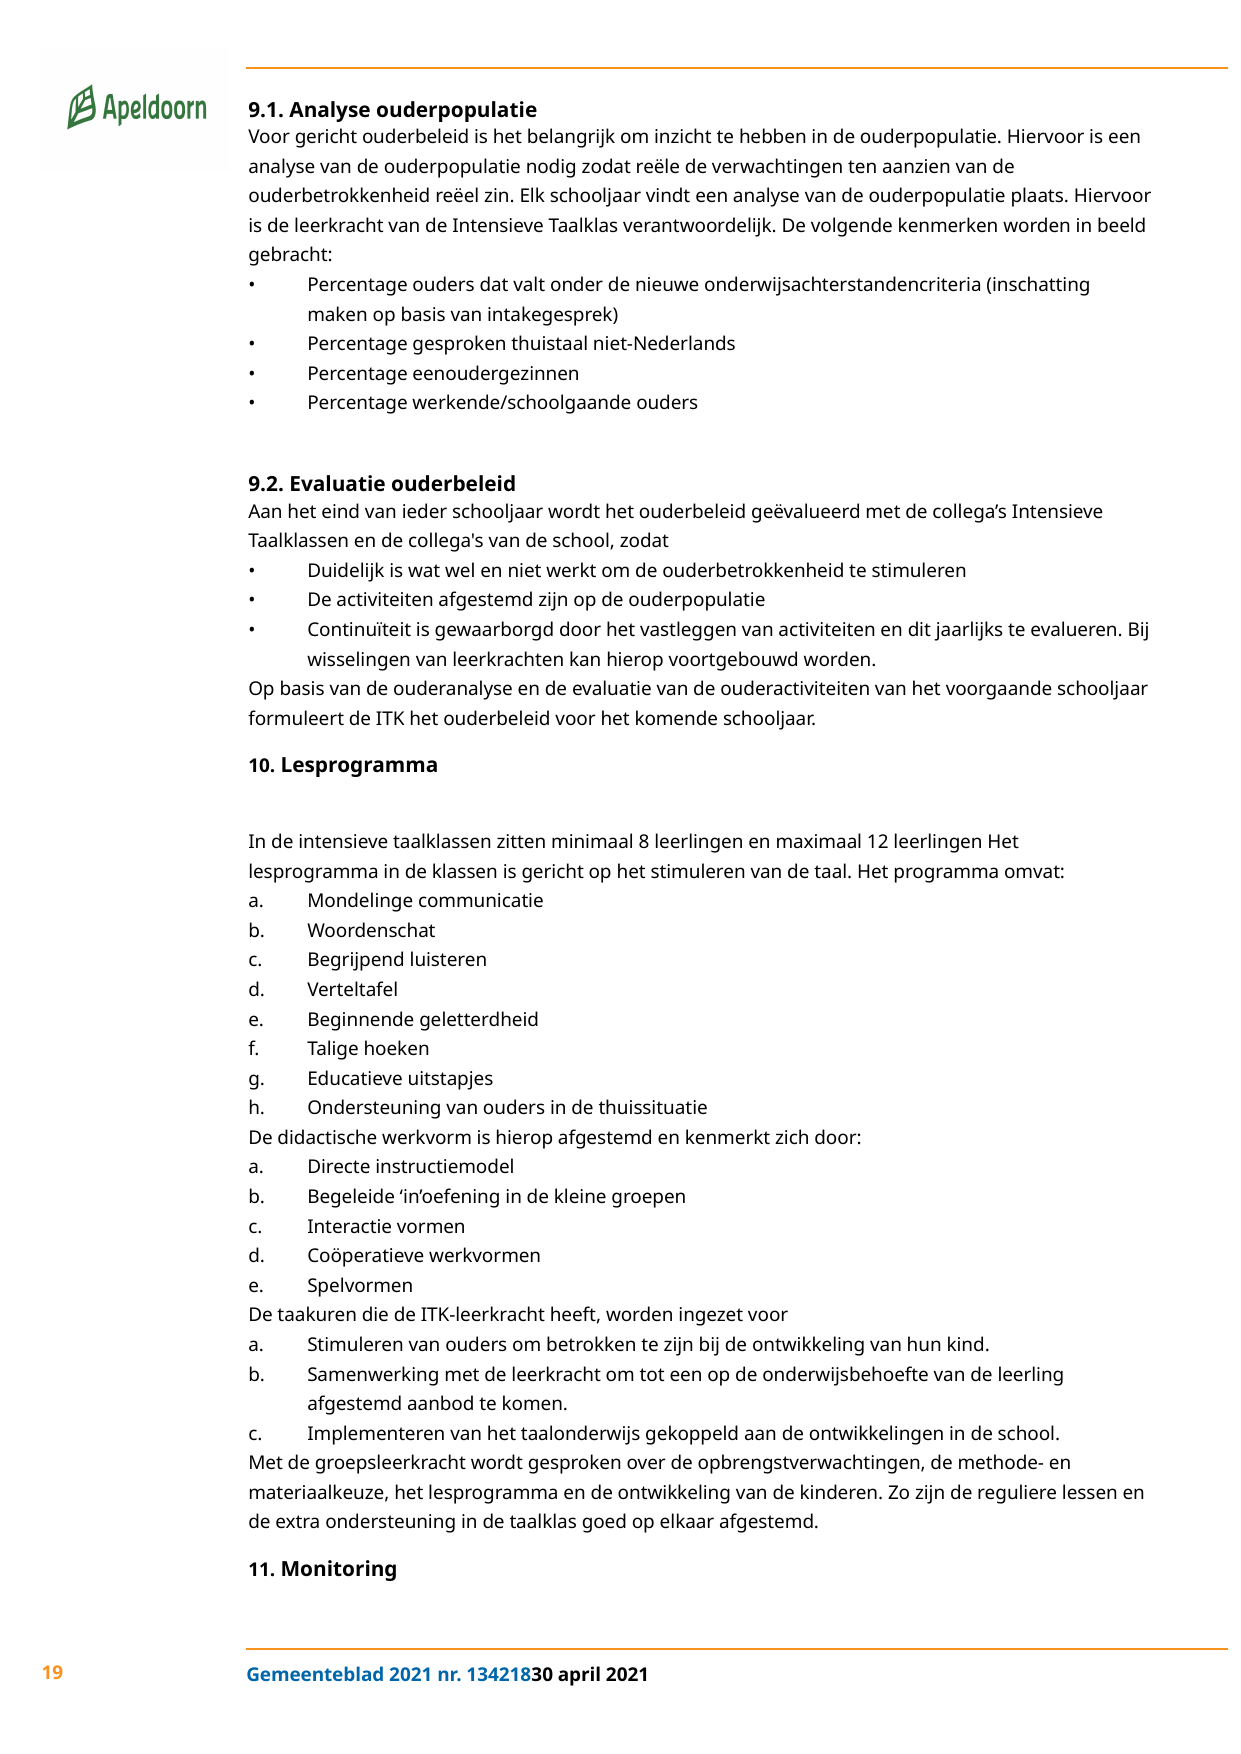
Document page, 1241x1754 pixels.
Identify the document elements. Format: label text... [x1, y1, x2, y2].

list Implementeren van het taalonderwijs gekoppeld aan de ontwikkelingen in de school. [248, 1420, 1152, 1446]
text 11. Monitoring [248, 1554, 1152, 1583]
text Aan het eind van ieder schooljaar wordt het ouderbeleid geëvalueerd met de collega’s Intensieve Taalklassen en de collega's van de school, zodat [248, 498, 1152, 553]
list Educatieve uitstapjes [248, 1065, 1152, 1091]
list De activiteiten afgestemd zijn op de ouderpopulatie [248, 587, 1152, 612]
list Stimuleren van ouders om betrokken te zijn bij de ontwikkeling van hun kind. [248, 1331, 1152, 1357]
list Coöperatieve werkvormen [248, 1242, 1152, 1268]
text De didactische werkvorm is hierop afgestemd en kenmerkt zich door: [248, 1124, 1152, 1150]
list Spelvormen [248, 1272, 1152, 1298]
list Ondersteuning van ouders in de thuissituatie [248, 1094, 1152, 1120]
text 9.1. Analyse ouderpopulatie [248, 95, 1152, 123]
list Percentage werkende/schoolgaande ouders [248, 389, 1152, 415]
picture [41, 47, 231, 172]
text 10. Lesprogramma [248, 751, 1152, 779]
list Interactie vormen [248, 1213, 1152, 1239]
list Directe instructiemodel [248, 1154, 1152, 1179]
text In de intensieve taalklassen zitten minimaal 8 leerlingen en maximaal 12 leerlingen Het lesprogramma in de klassen is gericht op het stimuleren van de taal. Het programma omvat: [248, 828, 1152, 884]
list Continuïteit is gewaarborgd door het vastleggen van activiteiten en dit jaarlijks te evalueren. Bij wisselingen van leerkrachten kan hierop voortgebouwd worden. [248, 616, 1152, 672]
text 9.2. Evaluatie ouderbeleid [248, 469, 1152, 498]
list Duidelijk is wat wel en niet werkt om de ouderbetrokkenheid te stimuleren [248, 557, 1152, 583]
text De taakuren die de ITK-leerkracht heeft, worden ingezet voor [248, 1302, 1152, 1327]
text Op basis van de ouderanalyse en de evaluatie van de ouderactiviteiten van het voorgaande schooljaar formuleert de ITK het ouderbeleid voor het komende schooljaar. [248, 675, 1152, 731]
list Talige hoeken [248, 1035, 1152, 1061]
list Percentage ouders dat valt onder de nieuwe onderwijsachterstandencriteria (inschatting maken op basis van intakegesprek) [248, 271, 1152, 326]
list Begrijpend luisteren [248, 947, 1152, 972]
list Verteltafel [248, 976, 1152, 1002]
text Met de groepsleerkracht wordt gesproken over de opbrengstverwachtingen, de methode- en materiaalkeuze, het lesprogramma en de ontwikkeling van de kinderen. Zo zijn de reguliere lessen en de extra ondersteuning in de taalklas goed op elkaar afgestemd. [248, 1449, 1152, 1534]
list Woordenschat [248, 917, 1152, 943]
text Voor gericht ouderbeleid is het belangrijk om inzicht te hebben in de ouderpopulatie. Hiervoor is een analyse van de ouderpopulatie nodig zodat reële de verwachtingen ten aanzien van de ouderbetrokkenheid reëel zin. Elk schooljaar vindt een analyse van de ouderpopulatie plaats. Hiervoor is de leerkracht van de Intensieve Taalklas verantwoordelijk. De volgende kenmerken worden in beeld gebracht: [248, 123, 1152, 267]
list Beginnende geletterdheid [248, 1006, 1152, 1032]
list Begeleide ‘in’oefening in de kleine groepen [248, 1183, 1152, 1209]
list Percentage eenoudergezinnen [248, 360, 1152, 386]
list Samenwerking met de leerkracht om tot een op de onderwijsbehoefte van de leerling afgestemd aanbod te komen. [248, 1361, 1152, 1416]
list Percentage gesproken thuistaal niet-Nederlands [248, 330, 1152, 356]
list Mondelinge communicatie [248, 887, 1152, 913]
